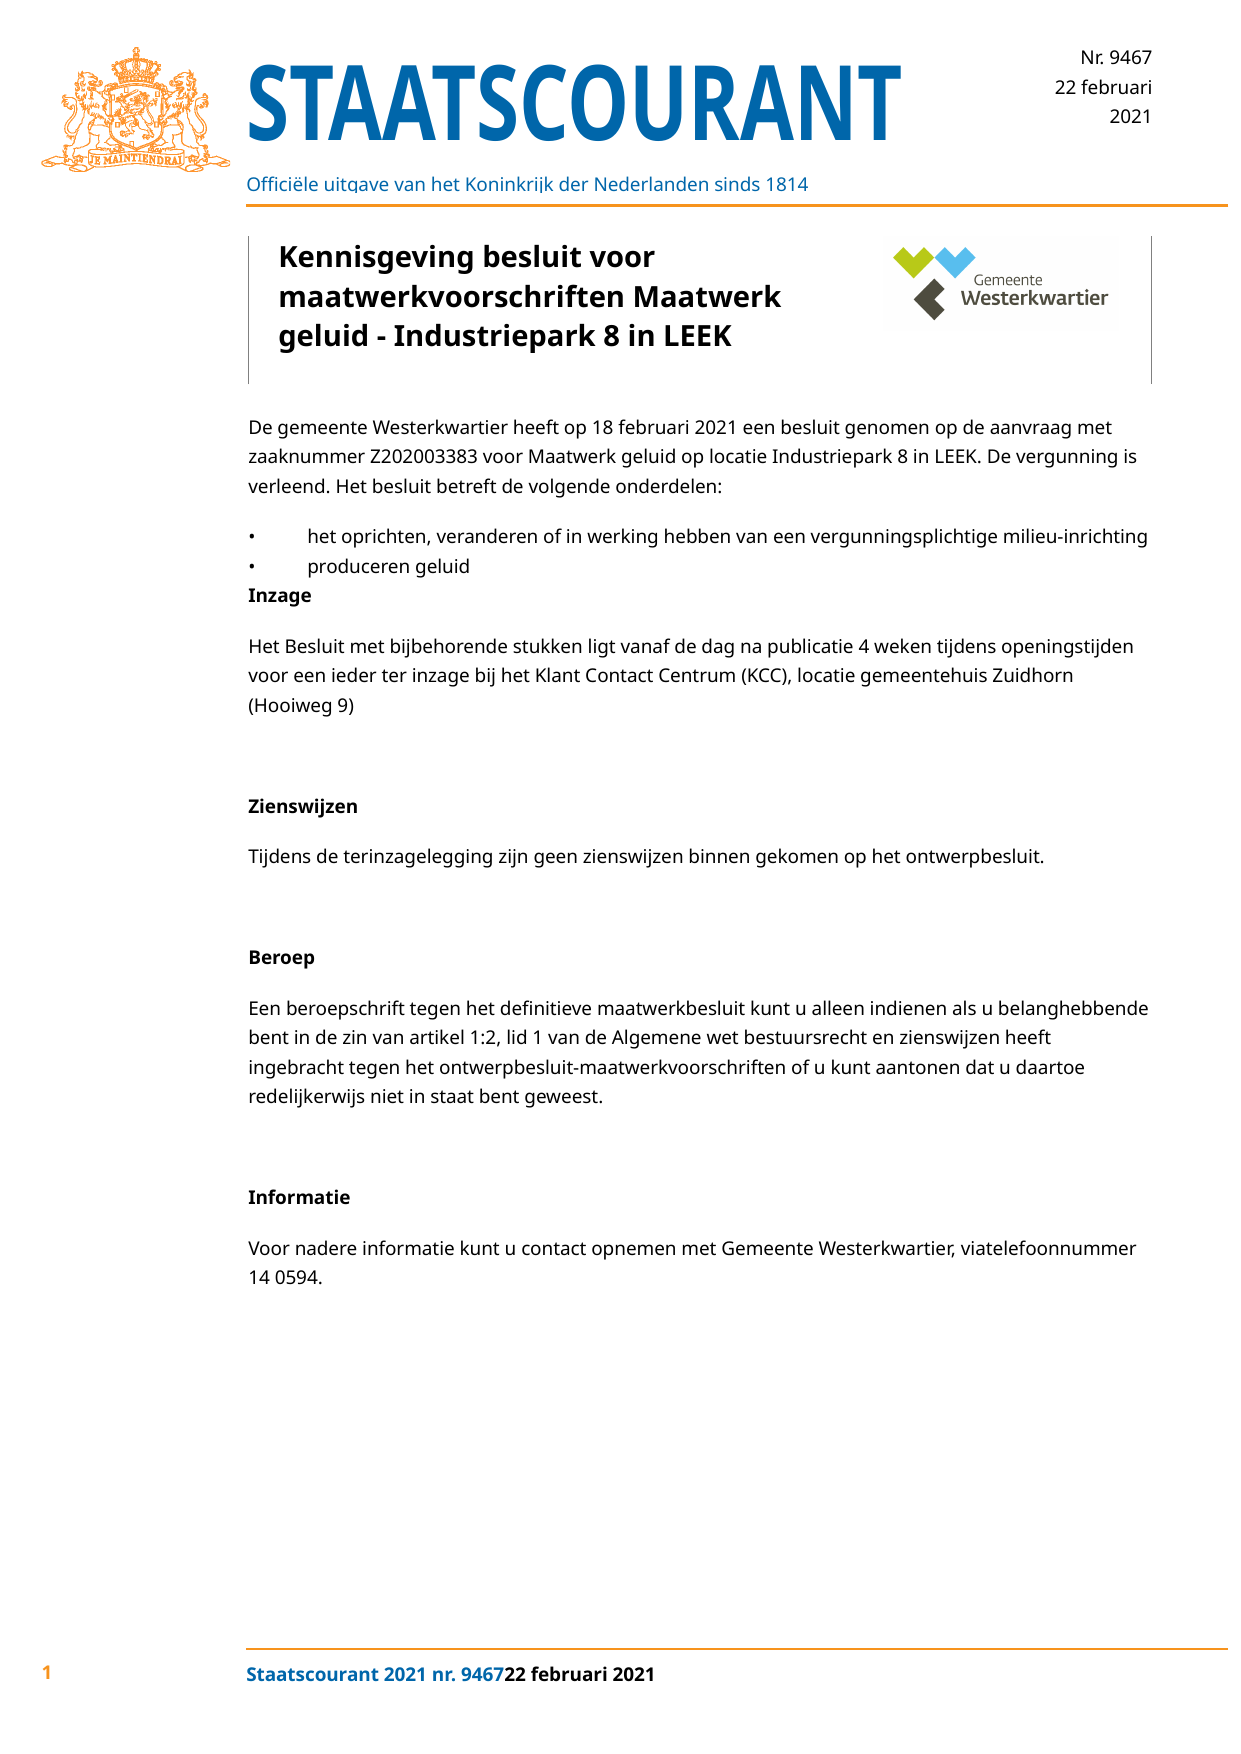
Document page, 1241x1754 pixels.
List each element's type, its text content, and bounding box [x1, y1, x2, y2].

text Voor nadere informatie kunt u contact opnemen met Gemeente Westerkwartier, viatelefoonnummer 14 0594. [248, 1235, 1152, 1290]
picture [882, 236, 1119, 331]
list het oprichten, veranderen of in werking hebben van een vergunningsplichtige milieu-inrichting [248, 523, 1152, 549]
table_header [850, 236, 1151, 384]
text Het Besluit met bijbehorende stukken ligt vanaf de dag na publicatie 4 weken tijdens openingstijden voor een ieder ter inzage bij het Klant Contact Centrum (KCC), locatie gemeentehuis Zuidhorn (Hooiweg 9) [248, 633, 1152, 718]
table_header Kennisgeving besluit voor maatwerkvoorschriften Maatwerk geluid - Industriepark 8 in LEEK [249, 236, 850, 384]
text De gemeente Westerkwartier heeft op 18 februari 2021 een besluit genomen op de aanvraag met zaaknummer Z202003383 voor Maatwerk geluid op locatie Industriepark 8 in LEEK. De vergunning is verleend. Het besluit betreft de volgende onderdelen: [248, 414, 1152, 499]
text Beroep [248, 944, 1152, 970]
picture [41, 47, 231, 172]
text Informatie [248, 1184, 1152, 1210]
text Zienswijzen [248, 793, 1152, 819]
text Inzage [248, 583, 1152, 608]
text Tijdens de terinzagelegging zijn geen zienswijzen binnen gekomen op het ontwerpbesluit. [248, 843, 1152, 869]
list produceren geluid [248, 553, 1152, 579]
text Een beroepschrift tegen het definitieve maatwerkbesluit kunt u alleen indienen als u belanghebbende bent in de zin van artikel 1:2, lid 1 van de Algemene wet bestuursrecht en zienswijzen heeft ingebracht tegen het ontwerpbesluit-maatwerkvoorschriften of u kunt aantonen dat u daartoe redelijkerwijs niet in staat bent geweest. [248, 995, 1152, 1109]
